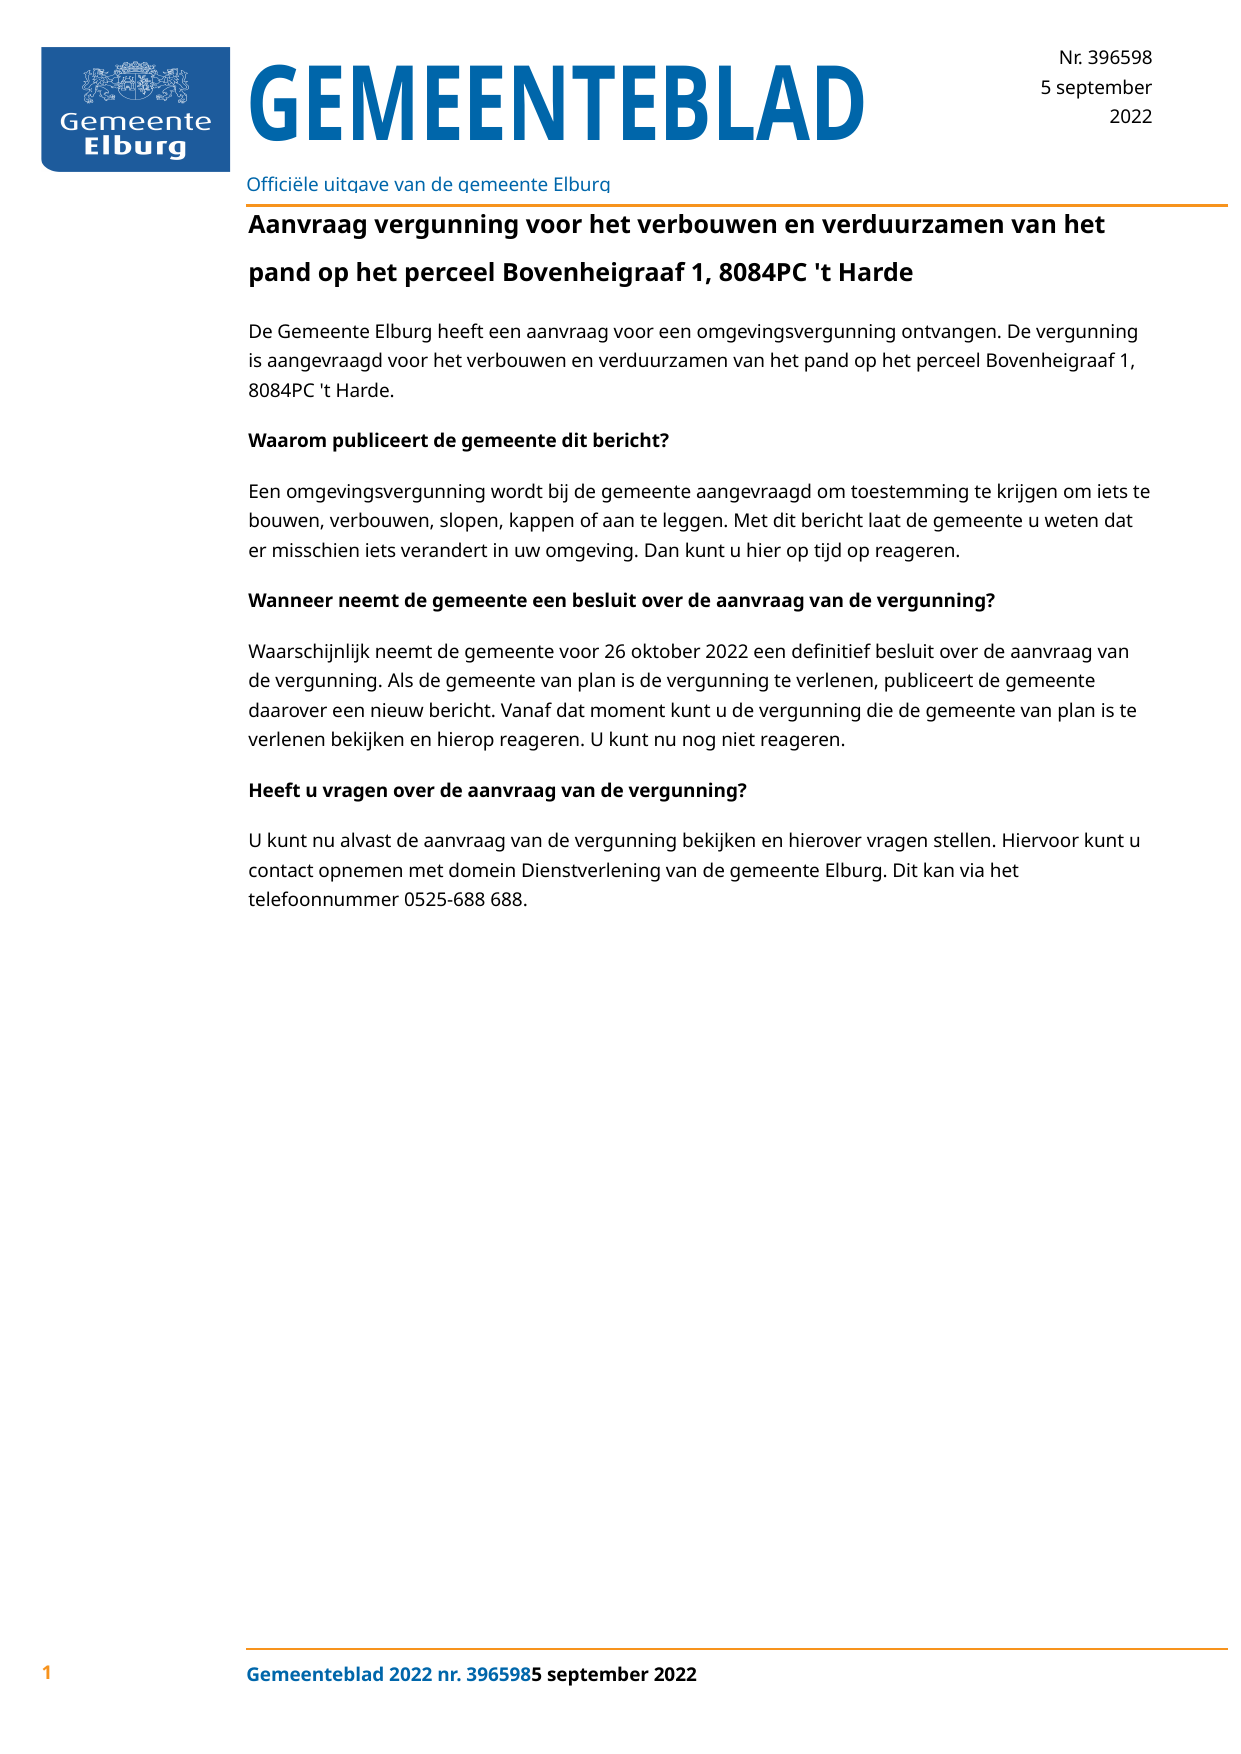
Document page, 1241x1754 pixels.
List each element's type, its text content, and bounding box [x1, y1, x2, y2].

text Waarschijnlijk neemt de gemeente voor 26 oktober 2022 een definitief besluit over de aanvraag van de vergunning. Als de gemeente van plan is de vergunning te verlenen, publiceert de gemeente daarover een nieuw bericht. Vanaf dat moment kunt u de vergunning die de gemeente van plan is te verlenen bekijken en hierop reageren. U kunt nu nog niet reageren. [248, 638, 1152, 752]
text U kunt nu alvast de aanvraag van de vergunning bekijken en hierover vragen stellen. Hiervoor kunt u contact opnemen met domein Dienstverlening van de gemeente Elburg. Dit kan via het telefoonnummer 0525-688 688. [248, 827, 1152, 912]
text Waarom publiceert de gemeente dit bericht? [248, 427, 1152, 453]
text Wanneer neemt de gemeente een besluit over de aanvraag van de vergunning? [248, 587, 1152, 613]
text Een omgevingsvergunning wordt bij de gemeente aangevraagd om toestemming te krijgen om iets te bouwen, verbouwen, slopen, kappen of aan te leggen. Met dit bericht laat de gemeente u weten dat er misschien iets verandert in uw omgeving. Dan kunt u hier op tijd op reageren. [248, 478, 1152, 563]
picture [41, 47, 231, 172]
text Heeft u vragen over de aanvraag van de vergunning? [248, 777, 1152, 803]
text Aanvraag vergunning voor het verbouwen en verduurzamen van het pand op het perceel Bovenheigraaf 1, 8084PC 't Harde [248, 207, 1152, 288]
text De Gemeente Elburg heeft een aanvraag voor een omgevingsvergunning ontvangen. De vergunning is aangevraagd voor het verbouwen en verduurzamen van het pand op het perceel Bovenheigraaf 1, 8084PC 't Harde. [248, 318, 1152, 403]
